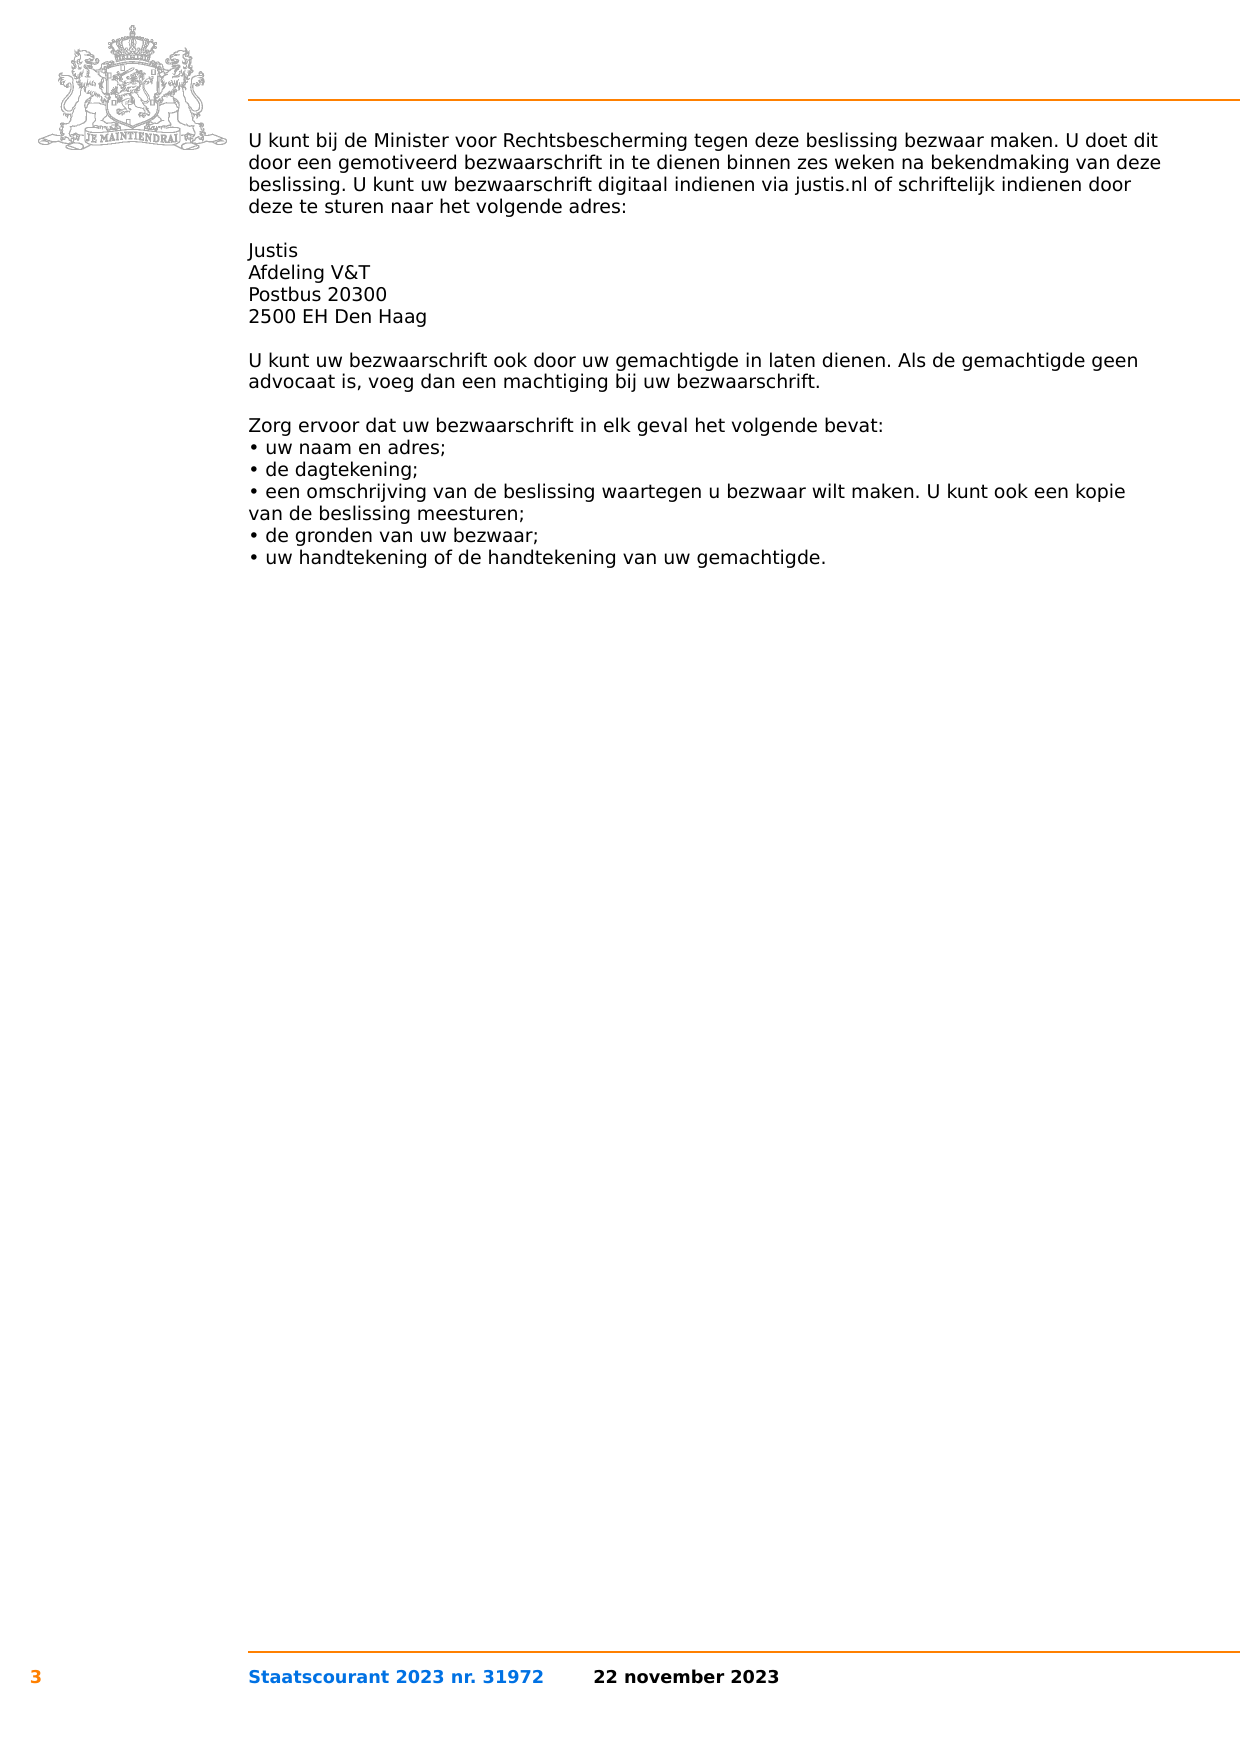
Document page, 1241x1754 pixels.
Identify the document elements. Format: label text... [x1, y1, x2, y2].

picture [38, 25, 227, 150]
text U kunt bij de Minister voor Rechtsbescherming tegen deze beslissing bezwaar maken. U doet dit door een gemotiveerd bezwaarschrift in te dienen binnen zes weken na bekendmaking van deze beslissing. U kunt uw bezwaarschrift digitaal indienen via justis.nl of schriftelijk indienen door deze te sturen naar het volgende adres: [248, 130, 1163, 218]
text • de dagtekening; [248, 459, 1163, 481]
text Zorg ervoor dat uw bezwaarschrift in elk geval het volgende bevat: [248, 415, 1163, 437]
text Postbus 20300 [248, 284, 1163, 306]
text Afdeling V&T [248, 262, 1163, 284]
text • de gronden van uw bezwaar; [248, 525, 1163, 547]
text 2500 EH Den Haag [248, 306, 1163, 328]
text • een omschrijving van de beslissing waartegen u bezwaar wilt maken. U kunt ook een kopie van de beslissing meesturen; [248, 481, 1163, 525]
text U kunt uw bezwaarschrift ook door uw gemachtigde in laten dienen. Als de gemachtigde geen advocaat is, voeg dan een machtiging bij uw bezwaarschrift. [248, 349, 1163, 393]
text • uw handtekening of de handtekening van uw gemachtigde. [248, 547, 1163, 569]
text • uw naam en adres; [248, 437, 1163, 459]
text Justis [248, 240, 1163, 262]
